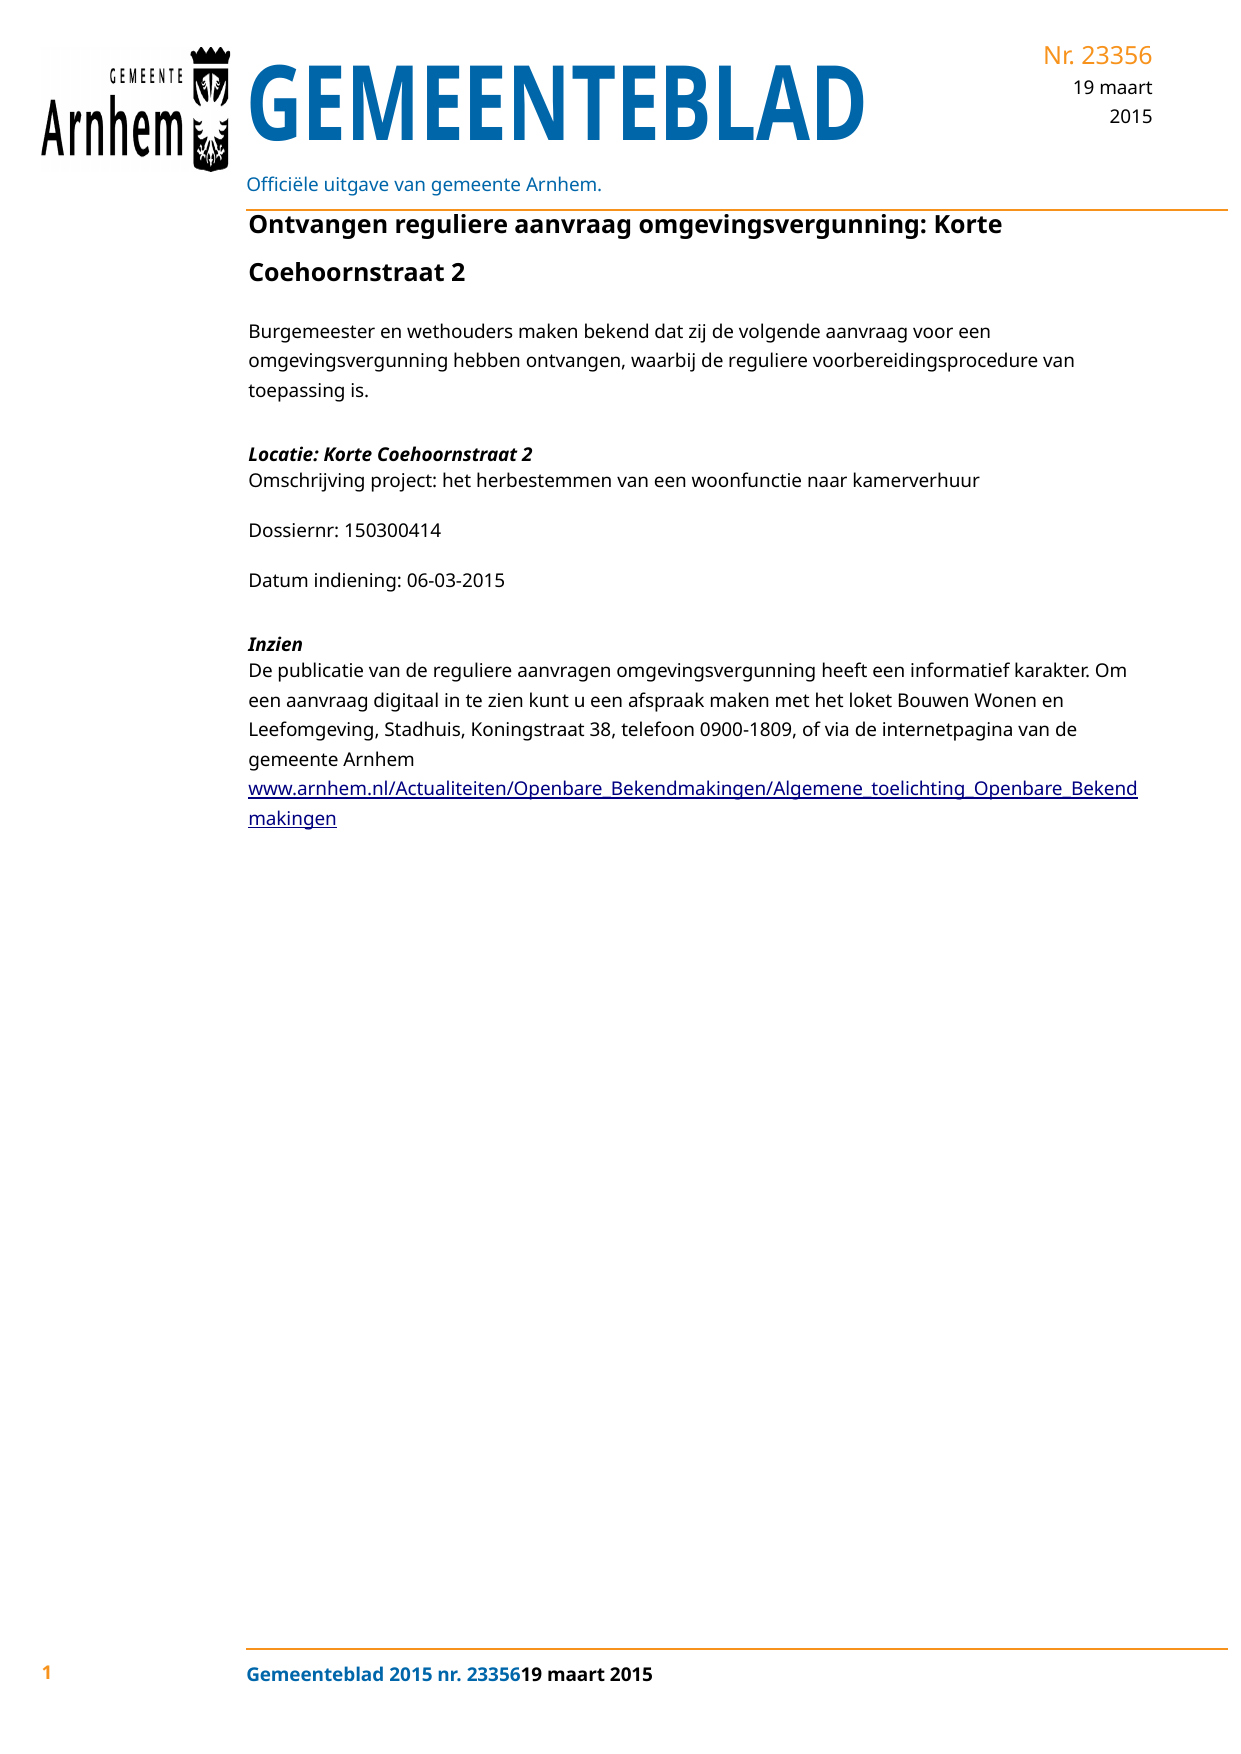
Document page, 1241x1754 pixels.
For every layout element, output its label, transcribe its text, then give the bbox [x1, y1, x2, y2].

text Dossiernr: 150300414 [248, 517, 1152, 543]
text Omschrijving project: het herbestemmen van een woonfunctie naar kamerverhuur [248, 467, 1152, 492]
text Datum indiening: 06-03-2015 [248, 568, 1152, 593]
text Locatie: Korte Coehoornstraat 2 [248, 441, 1152, 467]
text Inzien [248, 632, 1152, 657]
picture [41, 47, 231, 172]
text De publicatie van de reguliere aanvragen omgevingsvergunning heeft een informatief karakter. Om een aanvraag digitaal in te zien kunt u een afspraak maken met het loket Bouwen Wonen en Leefomgeving, Stadhuis, Koningstraat 38, telefoon 0900-1809, of via de internetpagina van de gemeente Arnhem www.arnhem.nl/Actualiteiten/Openbare_Bekendmakingen/Algemene_toelichting_Openbare_Bekendmakingen [248, 657, 1152, 831]
text Burgemeester en wethouders maken bekend dat zij de volgende aanvraag voor een omgevingsvergunning hebben ontvangen, waarbij de reguliere voorbereidingsprocedure van toepassing is. [248, 318, 1152, 403]
text Ontvangen reguliere aanvraag omgevingsvergunning: Korte Coehoornstraat 2 [248, 211, 1152, 288]
